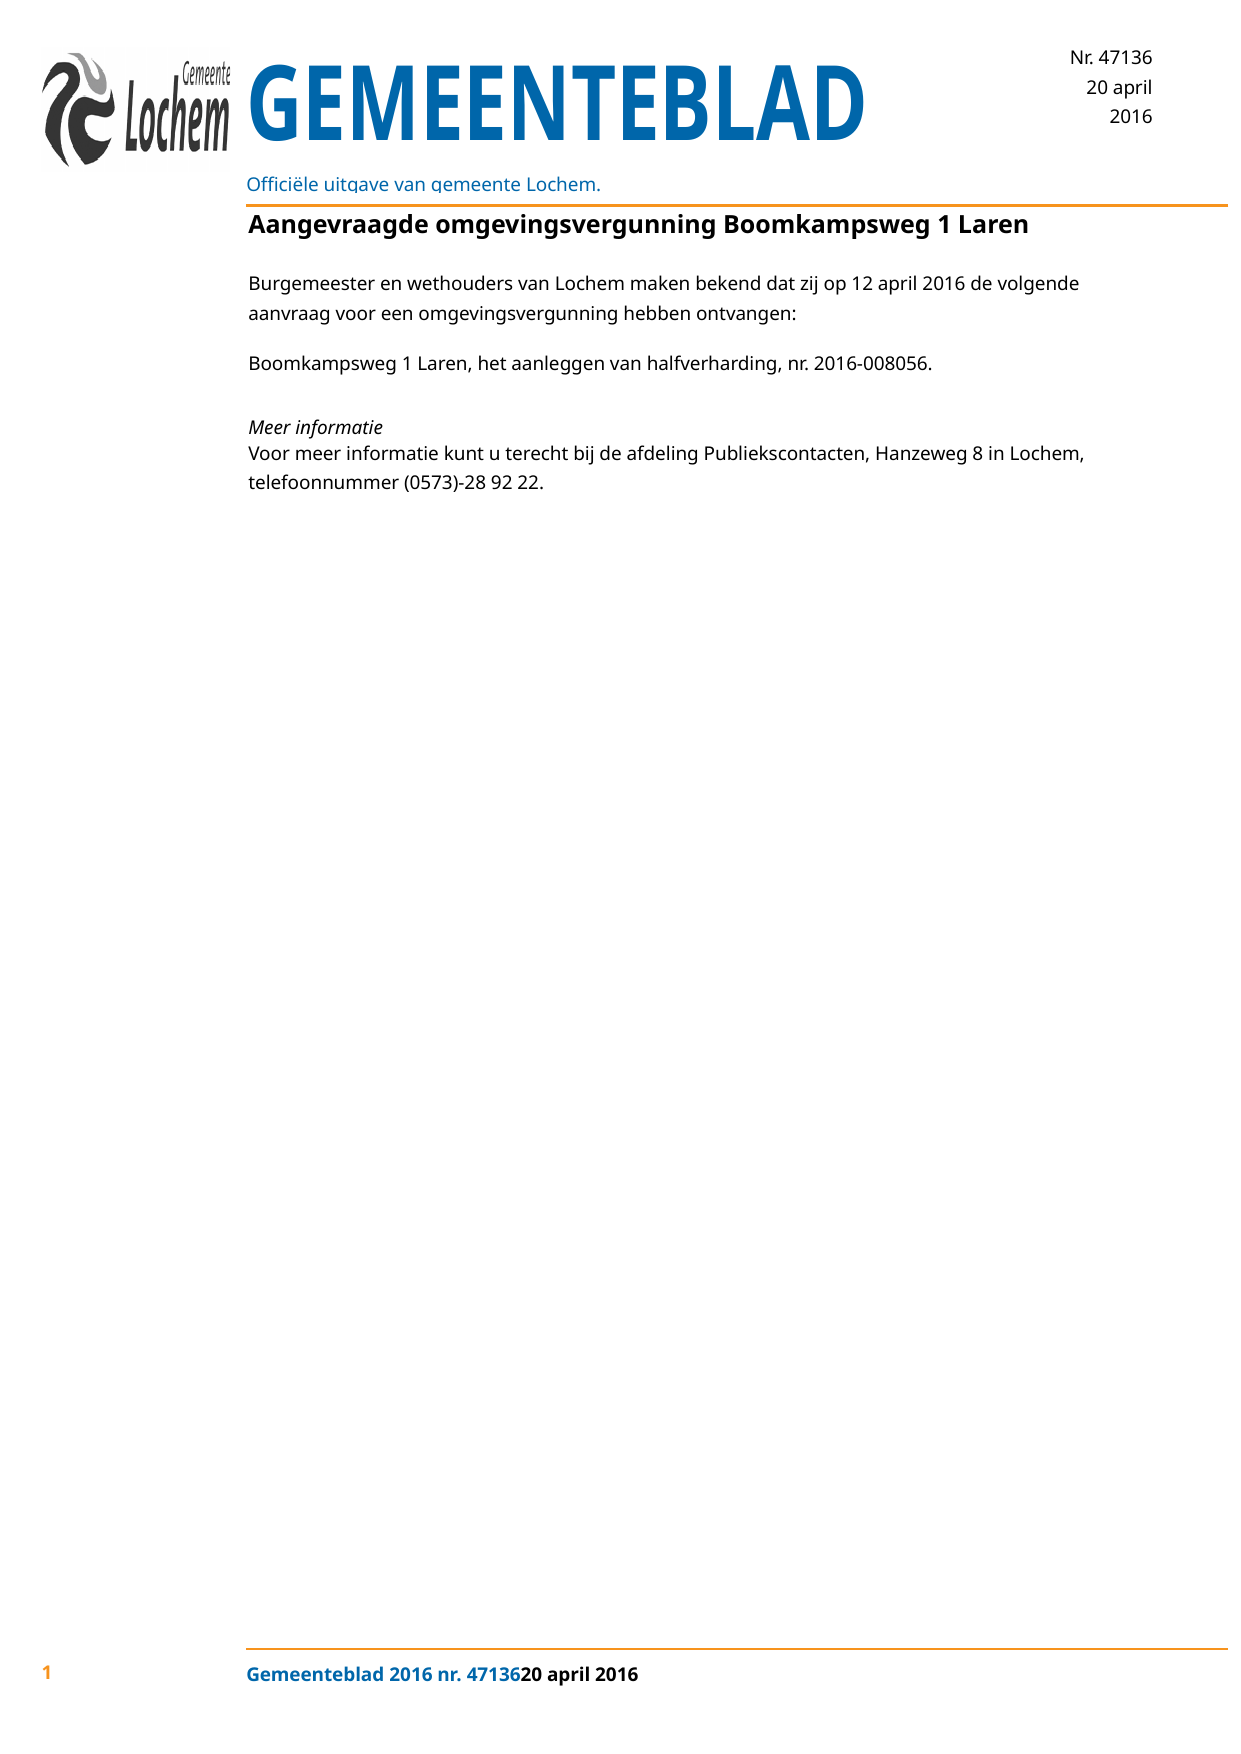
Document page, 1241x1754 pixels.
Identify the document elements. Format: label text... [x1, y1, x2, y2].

text Boomkampsweg 1 Laren, het aanleggen van halfverharding, nr. 2016-008056. [248, 350, 1152, 376]
text Voor meer informatie kunt u terecht bij de afdeling Publiekscontacten, Hanzeweg 8 in Lochem, telefoonnummer (0573)-28 92 22. [248, 440, 1152, 495]
text Aangevraagde omgevingsvergunning Boomkampsweg 1 Laren [248, 207, 1152, 241]
picture [41, 47, 231, 172]
text Meer informatie [248, 414, 1152, 440]
text Burgemeester en wethouders van Lochem maken bekend dat zij op 12 april 2016 de volgende aanvraag voor een omgevingsvergunning hebben ontvangen: [248, 270, 1152, 326]
